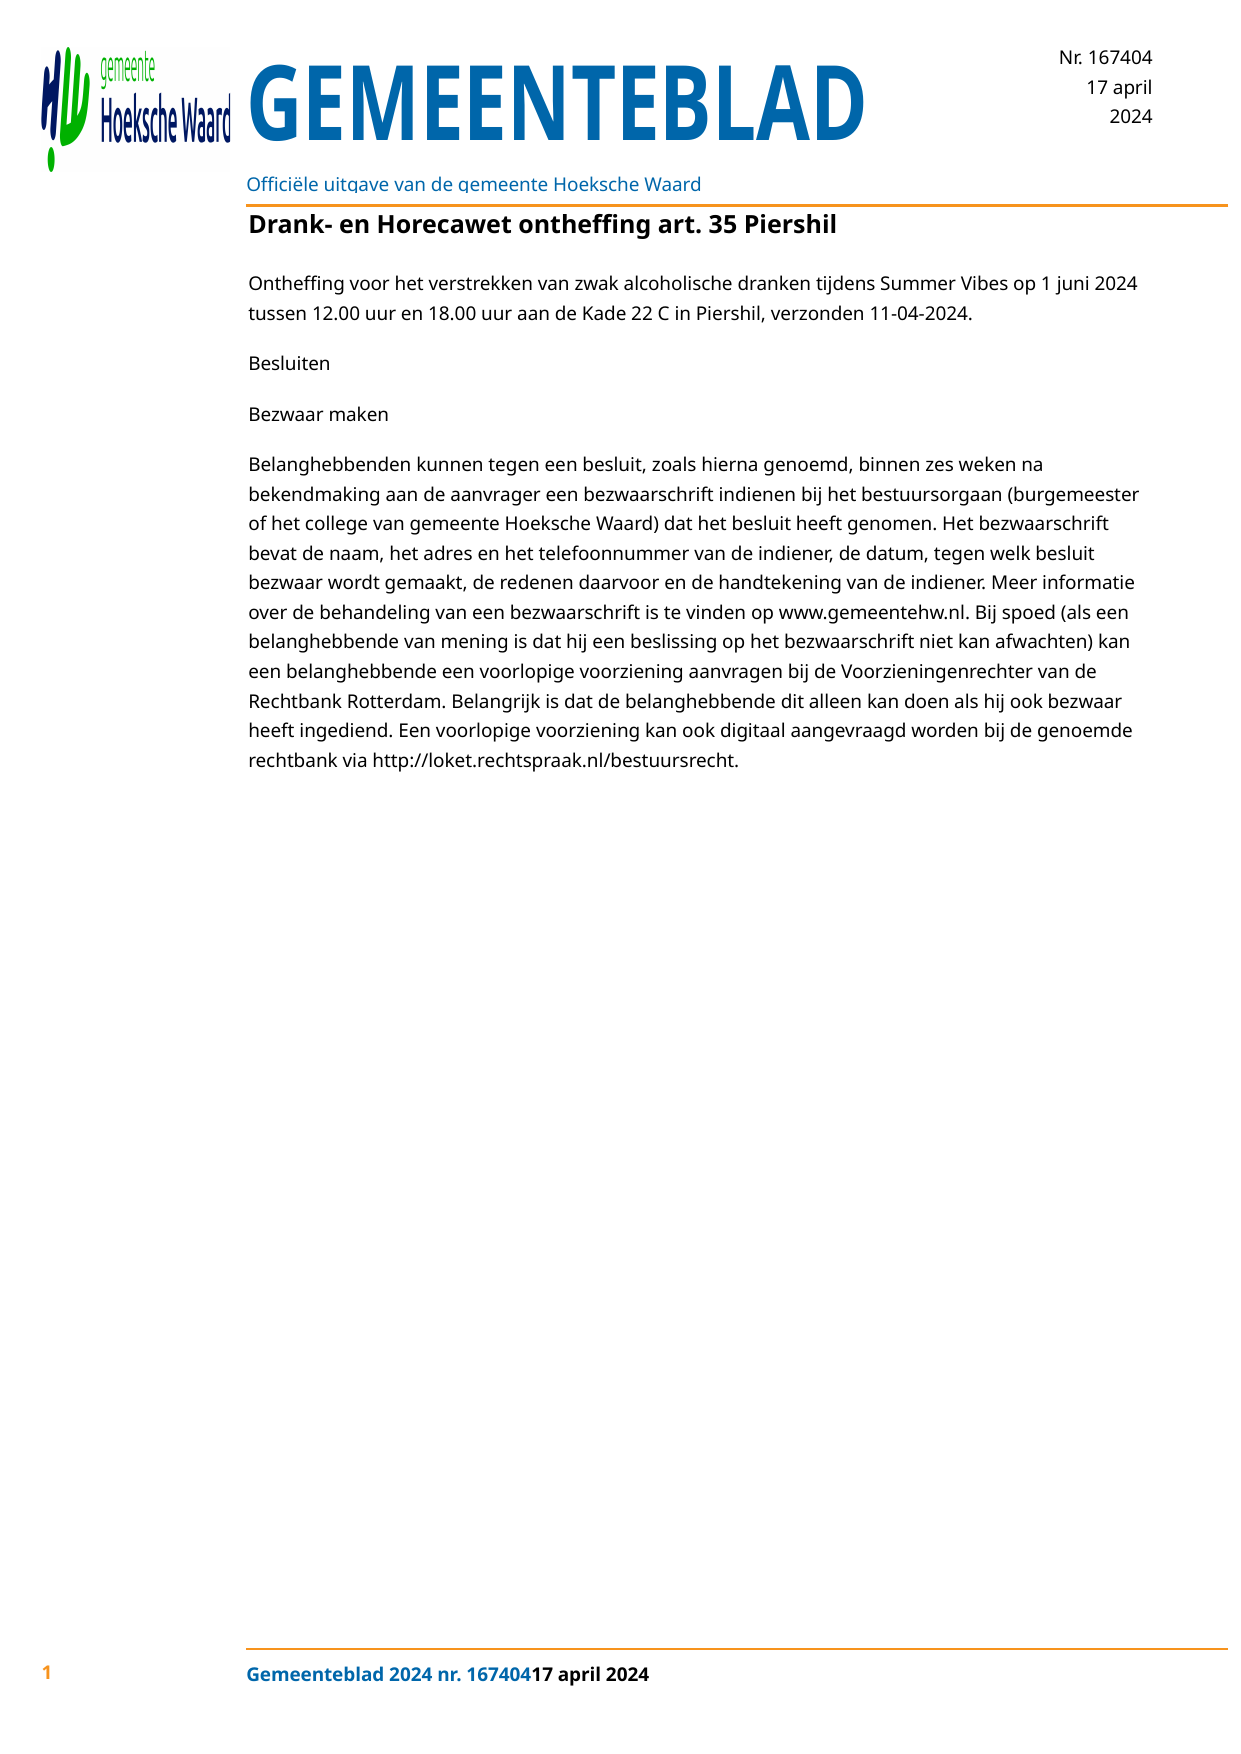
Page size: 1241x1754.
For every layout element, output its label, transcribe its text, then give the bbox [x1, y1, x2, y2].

text Besluiten [248, 350, 1152, 376]
picture [41, 47, 231, 172]
text Bezwaar maken [248, 401, 1152, 426]
text Ontheffing voor het verstrekken van zwak alcoholische dranken tijdens Summer Vibes op 1 juni 2024 tussen 12.00 uur en 18.00 uur aan de Kade 22 C in Piershil, verzonden 11-04-2024. [248, 270, 1152, 326]
text Belanghebbenden kunnen tegen een besluit, zoals hierna genoemd, binnen zes weken na bekendmaking aan de aanvrager een bezwaarschrift indienen bij het bestuursorgaan (burgemeester of het college van gemeente Hoeksche Waard) dat het besluit heeft genomen. Het bezwaarschrift bevat de naam, het adres en het telefoonnummer van de indiener, de datum, tegen welk besluit bezwaar wordt gemaakt, de redenen daarvoor en de handtekening van de indiener. Meer informatie over de behandeling van een bezwaarschrift is te vinden op www.gemeentehw.nl. Bij spoed (als een belanghebbende van mening is dat hij een beslissing op het bezwaarschrift niet kan afwachten) kan een belanghebbende een voorlopige voorziening aanvragen bij de Voorzieningenrechter van de Rechtbank Rotterdam. Belangrijk is dat de belanghebbende dit alleen kan doen als hij ook bezwaar heeft ingediend. Een voorlopige voorziening kan ook digitaal aangevraagd worden bij de genoemde rechtbank via http://loket.rechtspraak.nl/bestuursrecht. [248, 451, 1152, 773]
text Drank- en Horecawet ontheffing art. 35 Piershil [248, 207, 1152, 241]
